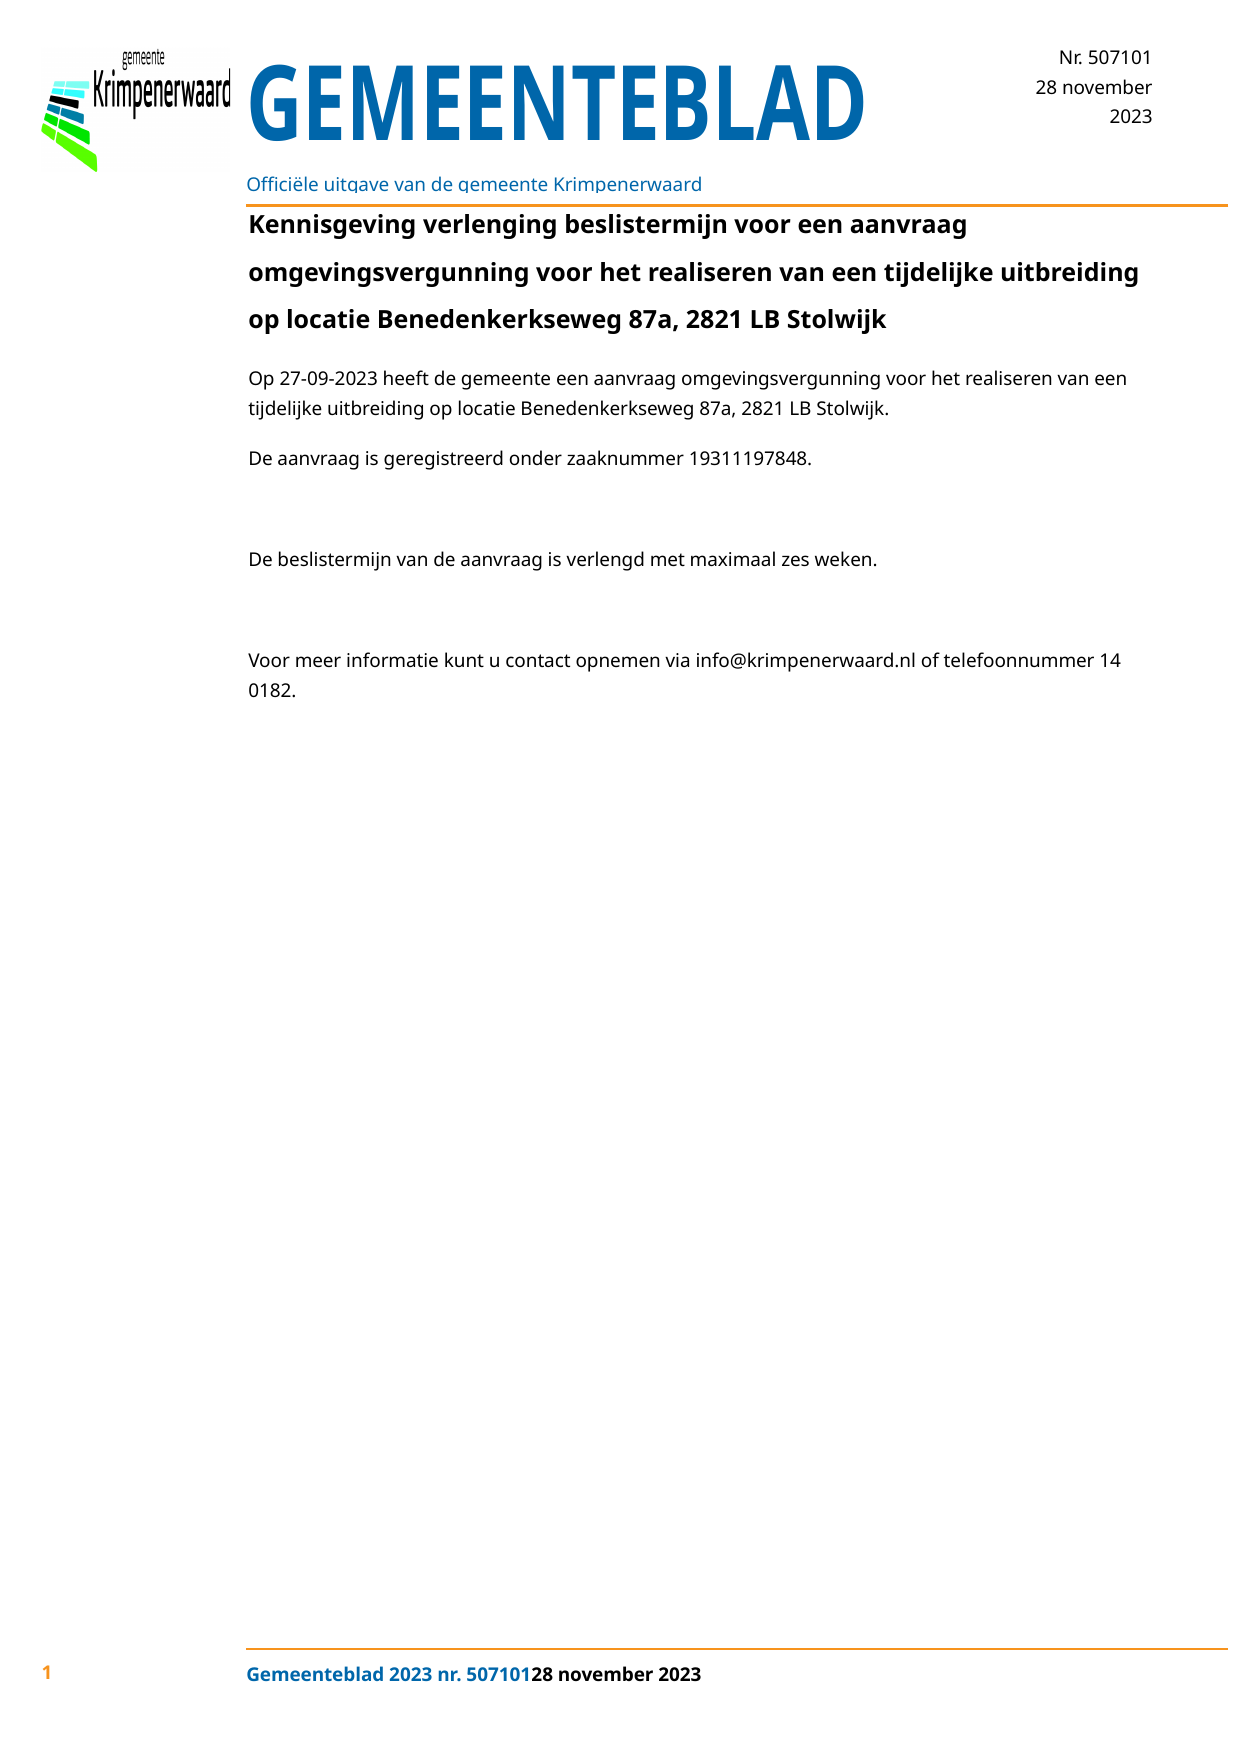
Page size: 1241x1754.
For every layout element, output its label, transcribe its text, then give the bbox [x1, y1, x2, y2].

text De aanvraag is geregistreerd onder zaaknummer 19311197848. [248, 446, 1152, 471]
text Kennisgeving verlenging beslistermijn voor een aanvraag omgevingsvergunning voor het realiseren van een tijdelijke uitbreiding op locatie Benedenkerkseweg 87a, 2821 LB Stolwijk [248, 207, 1152, 336]
text Op 27-09-2023 heeft de gemeente een aanvraag omgevingsvergunning voor het realiseren van een tijdelijke uitbreiding op locatie Benedenkerkseweg 87a, 2821 LB Stolwijk. [248, 366, 1152, 421]
text De beslistermijn van de aanvraag is verlengd met maximaal zes weken. [248, 546, 1152, 572]
picture [41, 47, 231, 172]
text Voor meer informatie kunt u contact opnemen via info@krimpenerwaard.nl of telefoonnummer 14 0182. [248, 647, 1152, 702]
